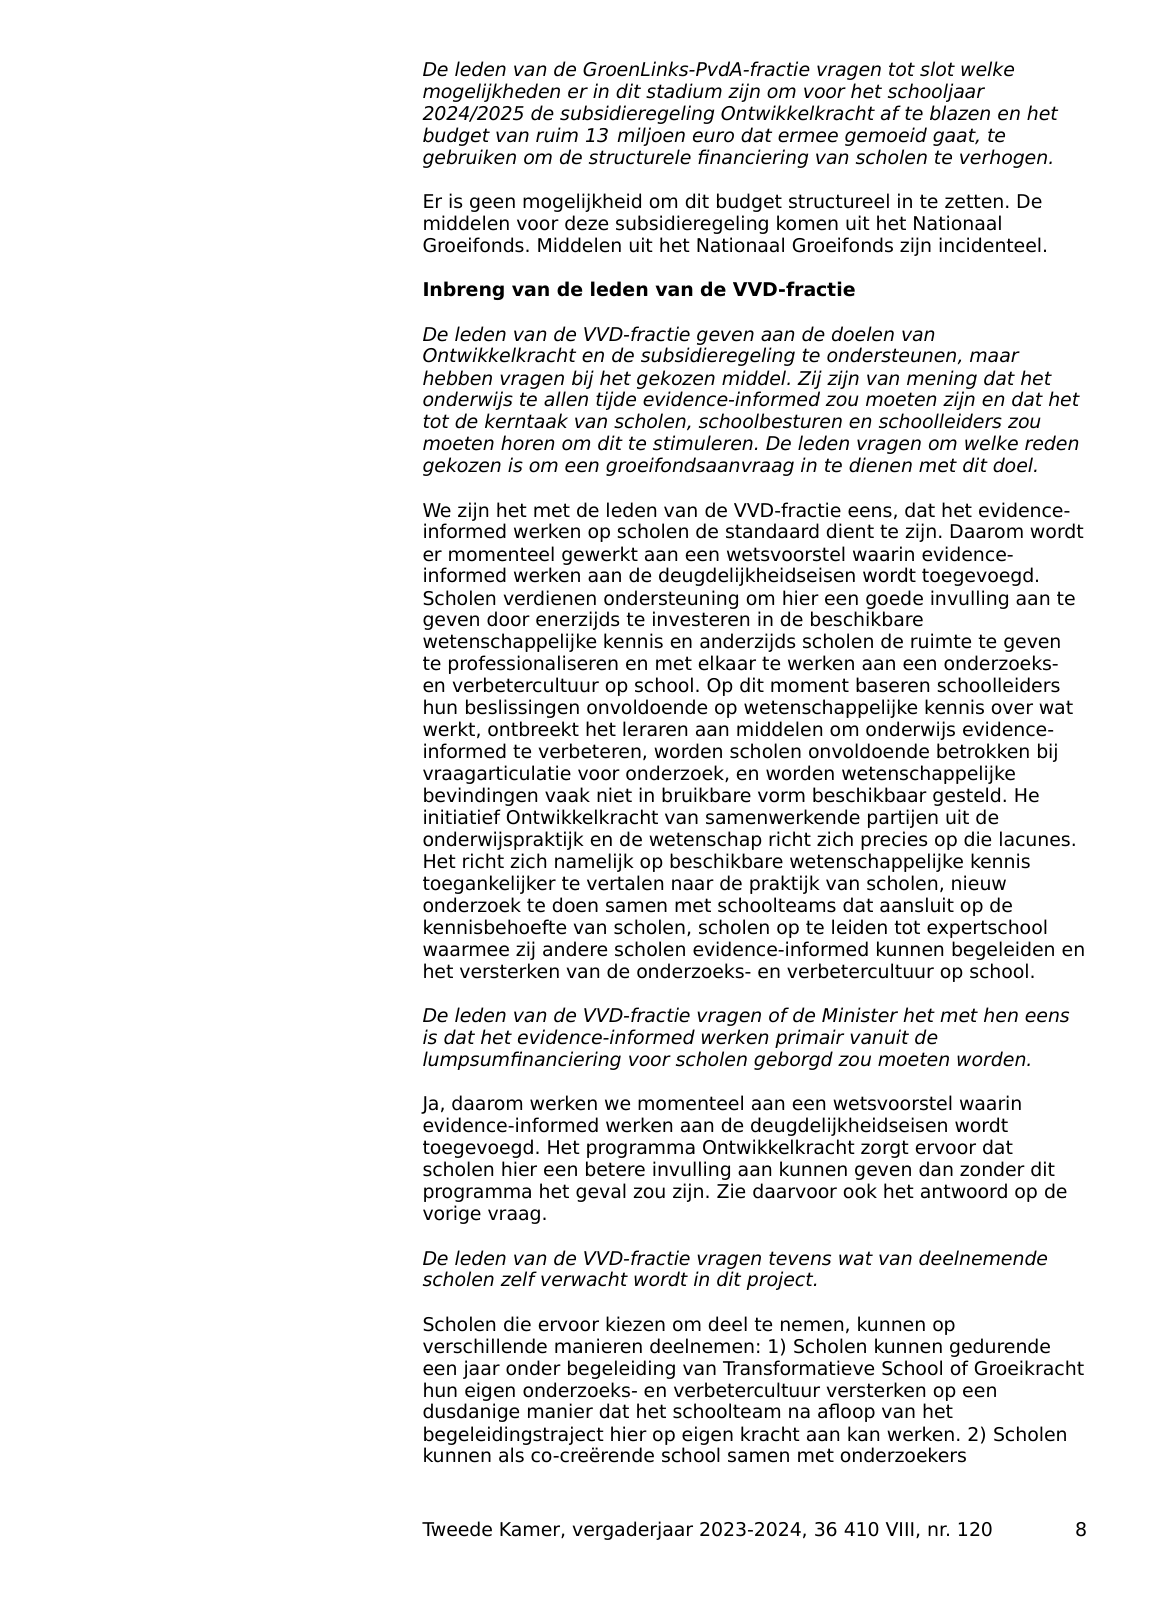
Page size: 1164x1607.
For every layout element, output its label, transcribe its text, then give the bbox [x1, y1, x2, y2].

text De leden van de GroenLinks-PvdA-fractie vragen tot slot welke mogelijkheden er in dit stadium zijn om voor het schooljaar 2024/2025 de subsidieregeling Ontwikkelkracht af te blazen en het budget van ruim 13 miljoen euro dat ermee gemoeid gaat, te gebruiken om de structurele financiering van scholen te verhogen. [422, 59, 1087, 169]
subtitle Inbreng van de leden van de VVD-fractie [422, 279, 1087, 301]
text Er is geen mogelijkheid om dit budget structureel in te zetten. De middelen voor deze subsidieregeling komen uit het Nationaal Groeifonds. Middelen uit het Nationaal Groeifonds zijn incidenteel. [422, 191, 1087, 257]
text Scholen die ervoor kiezen om deel te nemen, kunnen op verschillende manieren deelnemen: 1) Scholen kunnen gedurende een jaar onder begeleiding van Transformatieve School of Groeikracht hun eigen onderzoeks- en verbetercultuur versterken op een dusdanige manier dat het schoolteam na afloop van het begeleidingstraject hier op eigen kracht aan kan werken. 2) Scholen kunnen als co-creërende school samen met onderzoekers [422, 1313, 1087, 1467]
text Ja, daarom werken we momenteel aan een wetsvoorstel waarin evidence-informed werken aan de deugdelijkheidseisen wordt toegevoegd. Het programma Ontwikkelkracht zorgt ervoor dat scholen hier een betere invulling aan kunnen geven dan zonder dit programma het geval zou zijn. Zie daarvoor ook het antwoord op de vorige vraag. [422, 1093, 1087, 1225]
text De leden van de VVD-fractie geven aan de doelen van Ontwikkelkracht en de subsidieregeling te ondersteunen, maar hebben vragen bij het gekozen middel. Zij zijn van mening dat het onderwijs te allen tijde evidence-informed zou moeten zijn en dat het tot de kerntaak van scholen, schoolbesturen en schoolleiders zou moeten horen om dit te stimuleren. De leden vragen om welke reden gekozen is om een groeifondsaanvraag in te dienen met dit doel. [422, 323, 1087, 477]
text We zijn het met de leden van de VVD-fractie eens, dat het evidence-informed werken op scholen de standaard dient te zijn. Daarom wordt er momenteel gewerkt aan een wetsvoorstel waarin evidence-informed werken aan de deugdelijkheidseisen wordt toegevoegd. Scholen verdienen ondersteuning om hier een goede invulling aan te geven door enerzijds te investeren in de beschikbare wetenschappelijke kennis en anderzijds scholen de ruimte te geven te professionaliseren en met elkaar te werken aan een onderzoeks- en verbetercultuur op school. Op dit moment baseren schoolleiders hun beslissingen onvoldoende op wetenschappelijke kennis over wat werkt, ontbreekt het leraren aan middelen om onderwijs evidence-informed te verbeteren, worden scholen onvoldoende betrokken bij vraagarticulatie voor onderzoek, en worden wetenschappelijke bevindingen vaak niet in bruikbare vorm beschikbaar gesteld. He initiatief Ontwikkelkracht van samenwerkende partijen uit de onderwijspraktijk en de wetenschap richt zich precies op die lacunes. Het richt zich namelijk op beschikbare wetenschappelijke kennis toegankelijker te vertalen naar de praktijk van scholen, nieuw onderzoek te doen samen met schoolteams dat aansluit op de kennisbehoefte van scholen, scholen op te leiden tot expertschool waarmee zij andere scholen evidence-informed kunnen begeleiden en het versterken van de onderzoeks- en verbetercultuur op school. [422, 499, 1087, 983]
text De leden van de VVD-fractie vragen of de Minister het met hen eens is dat het evidence-informed werken primair vanuit de lumpsumfinanciering voor scholen geborgd zou moeten worden. [422, 1005, 1087, 1071]
text De leden van de VVD-fractie vragen tevens wat van deelnemende scholen zelf verwacht wordt in dit project. [422, 1247, 1087, 1291]
